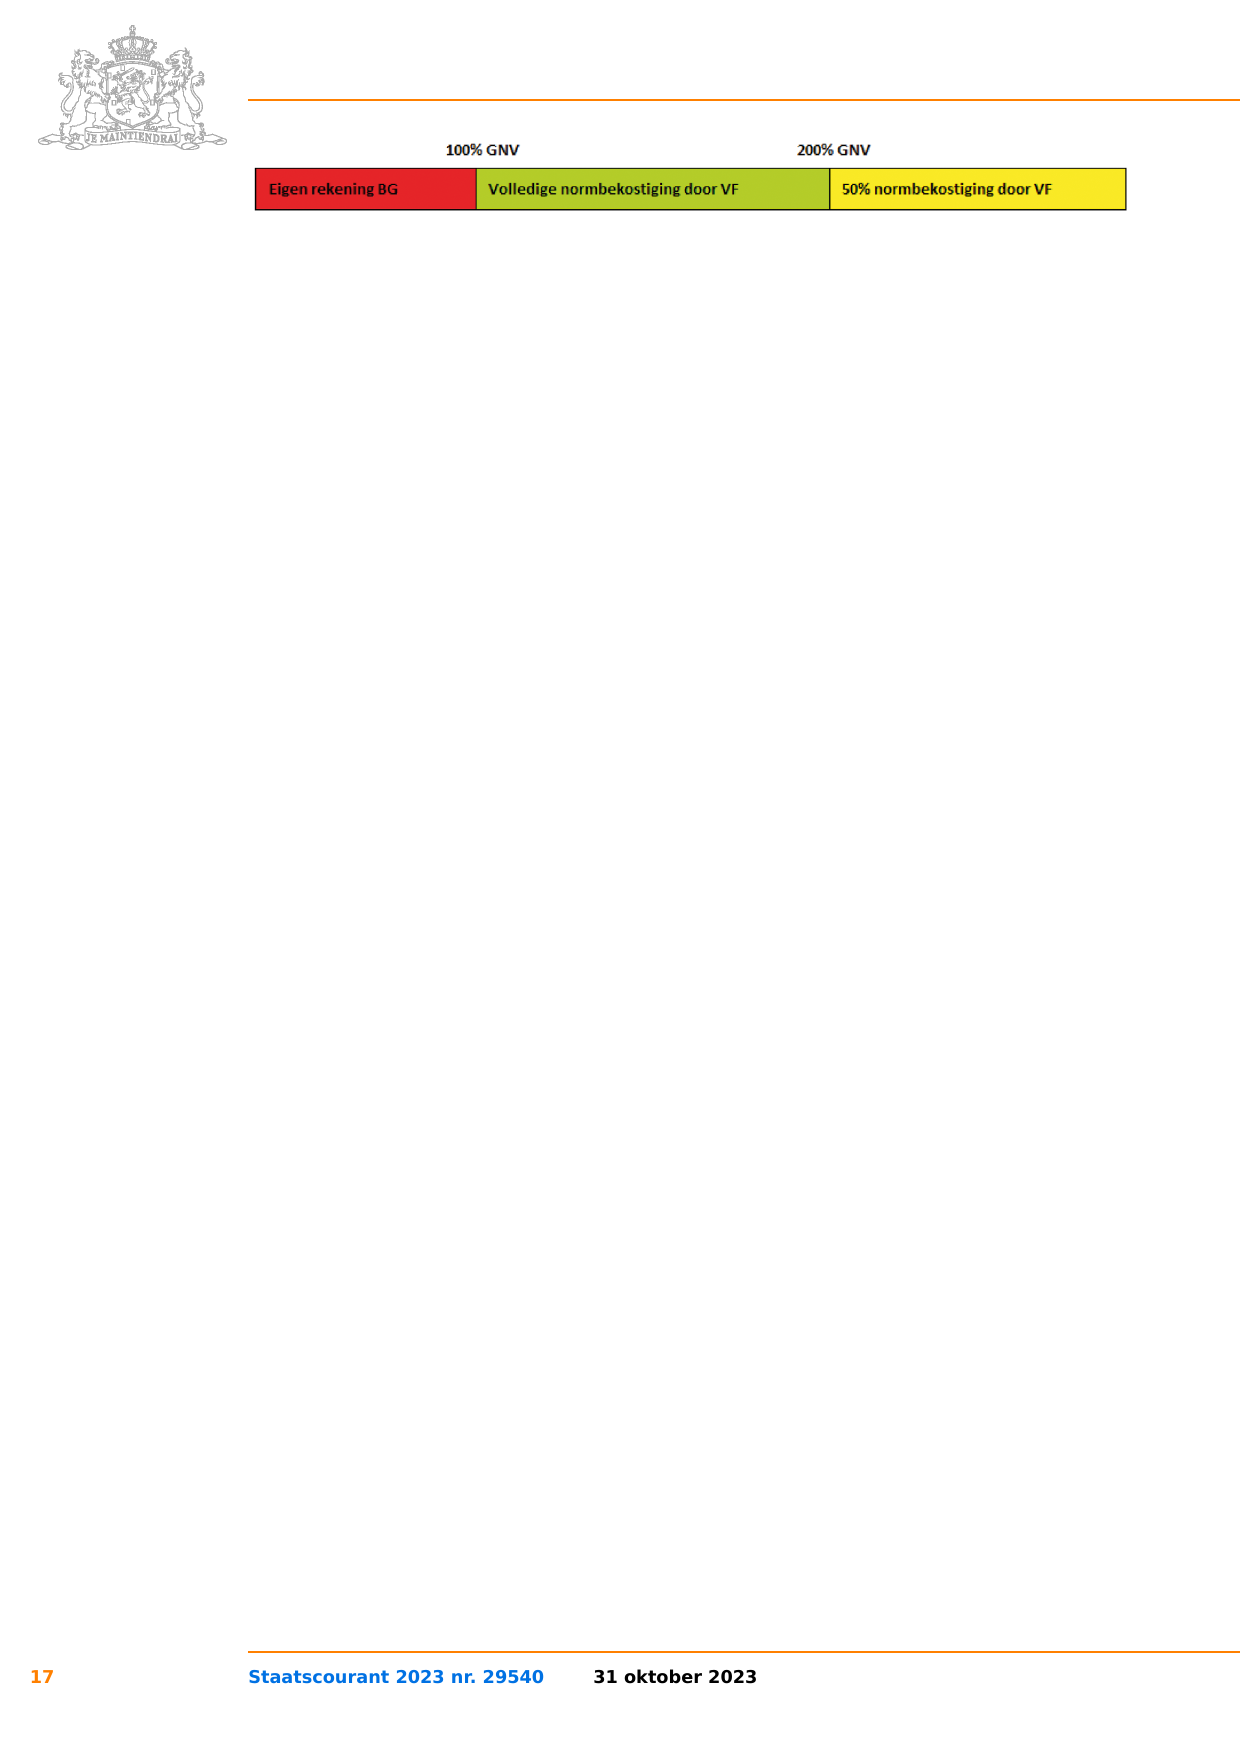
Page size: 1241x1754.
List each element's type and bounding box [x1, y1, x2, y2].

picture [38, 25, 227, 150]
picture [248, 130, 1134, 225]
